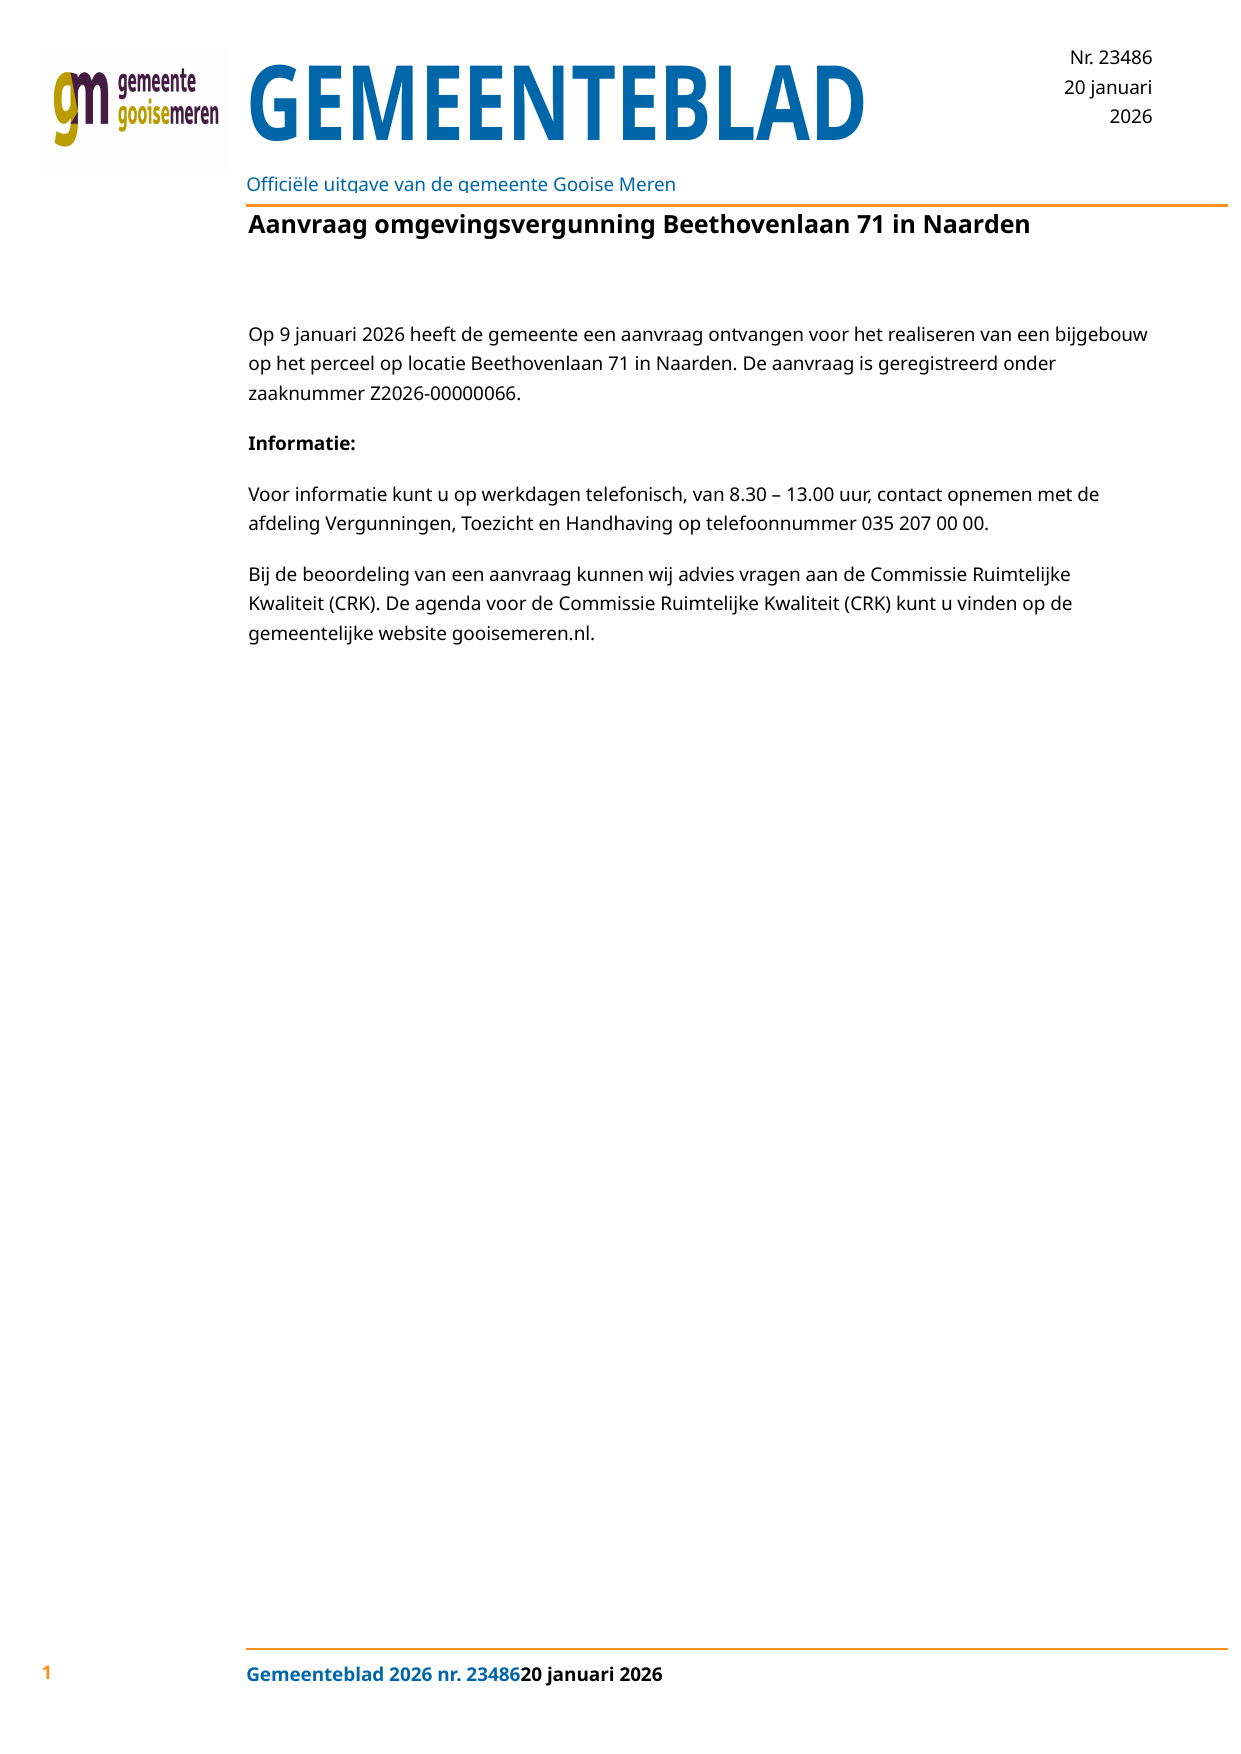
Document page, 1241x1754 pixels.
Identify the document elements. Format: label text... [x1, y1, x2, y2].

text Voor informatie kunt u op werkdagen telefonisch, van 8.30 – 13.00 uur, contact opnemen met de afdeling Vergunningen, Toezicht en Handhaving op telefoonnummer 035 207 00 00. [248, 481, 1152, 536]
text Aanvraag omgevingsvergunning Beethovenlaan 71 in Naarden [248, 207, 1152, 241]
text Informatie: [248, 430, 1152, 456]
picture [41, 47, 231, 172]
text Op 9 januari 2026 heeft de gemeente een aanvraag ontvangen voor het realiseren van een bijgebouw op het perceel op locatie Beethovenlaan 71 in Naarden. De aanvraag is geregistreerd onder zaaknummer Z2026-00000066. [248, 321, 1152, 406]
text Bij de beoordeling van een aanvraag kunnen wij advies vragen aan de Commissie Ruimtelijke Kwaliteit (CRK). De agenda voor de Commissie Ruimtelijke Kwaliteit (CRK) kunt u vinden op de gemeentelijke website gooisemeren.nl. [248, 561, 1152, 646]
